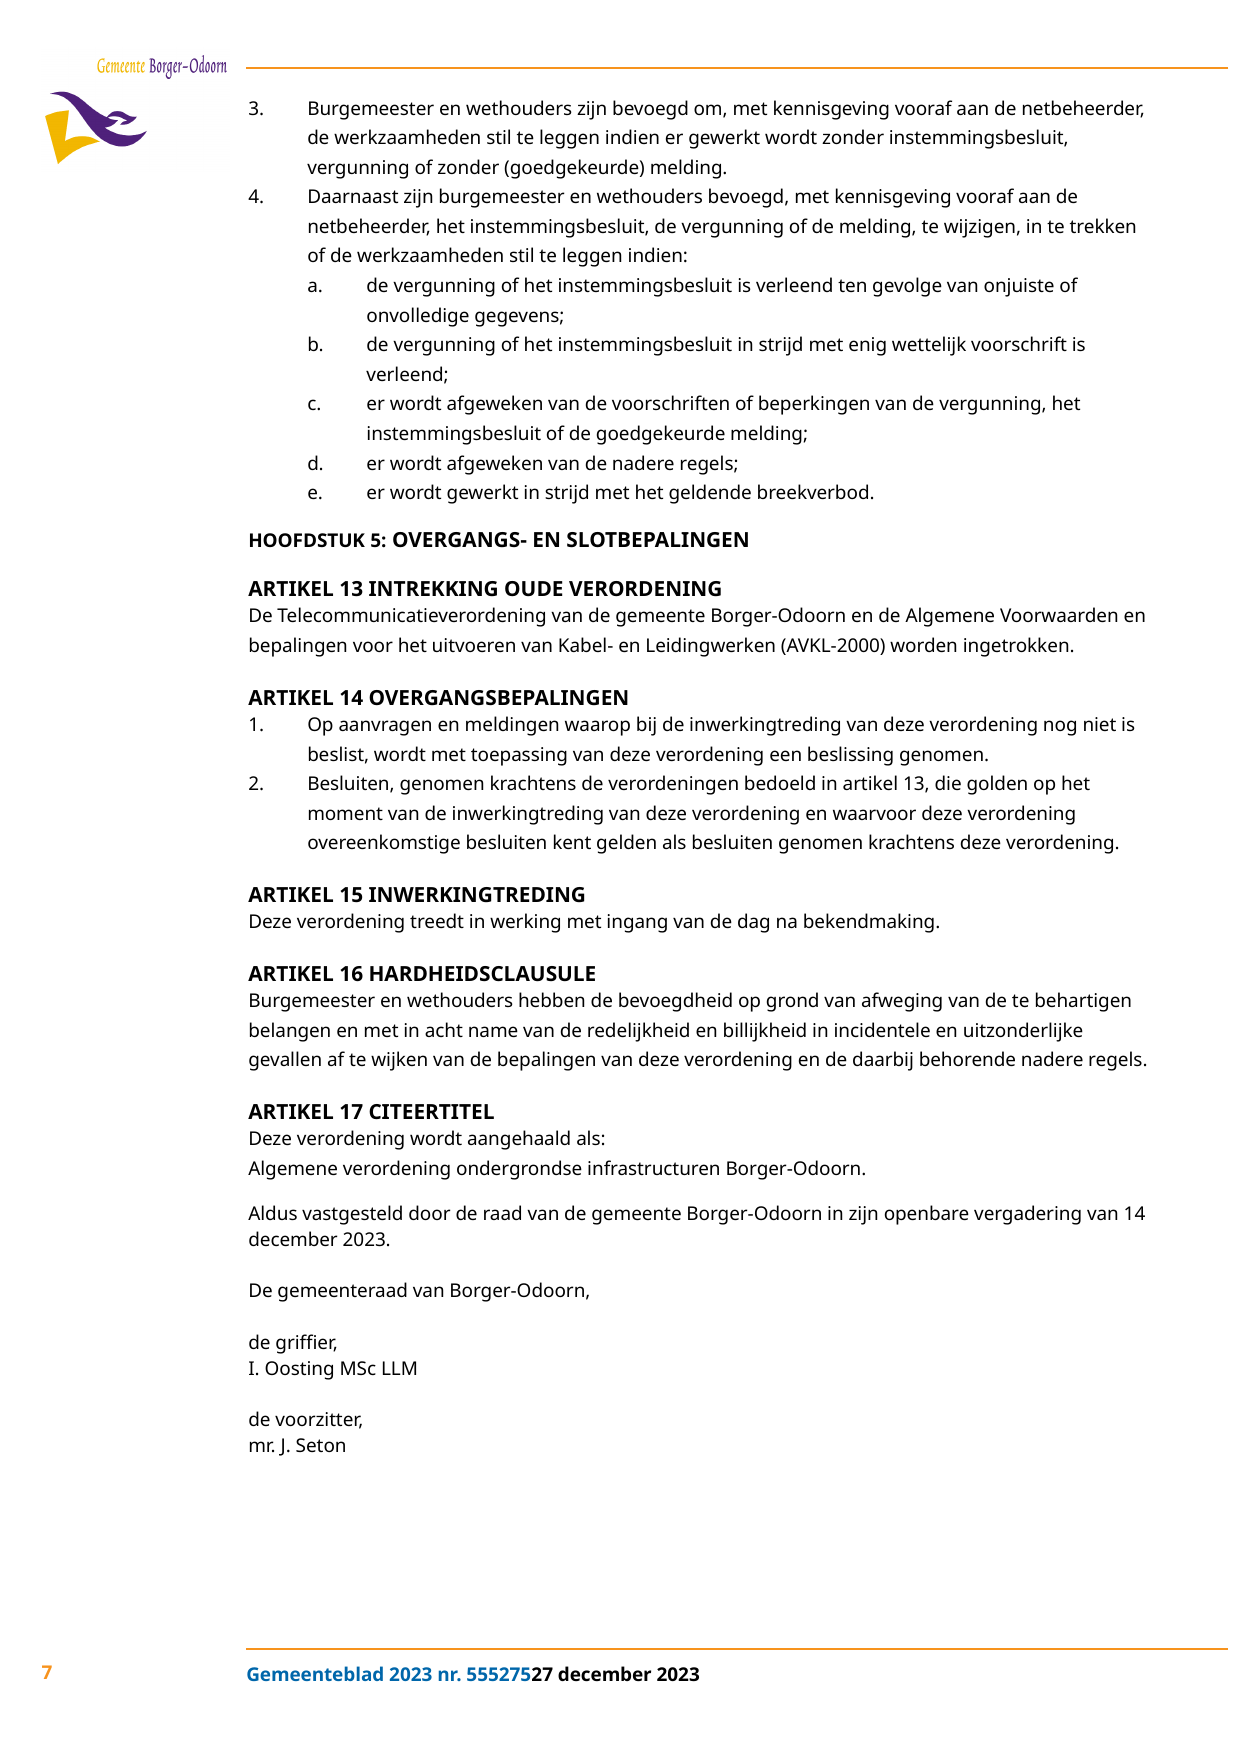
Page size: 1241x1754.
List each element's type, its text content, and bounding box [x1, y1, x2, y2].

text mr. J. Seton [248, 1432, 1152, 1458]
list Besluiten, genomen krachtens de verordeningen bedoeld in artikel 13, die golden op het moment van de inwerkingtreding van deze verordening en waarvoor deze verordening overeenkomstige besluiten kent gelden als besluiten genomen krachtens deze verordening. [248, 770, 1152, 855]
text de voorzitter, [248, 1406, 1152, 1432]
text ARTIKEL 15 INWERKINGTREDING [248, 880, 1152, 908]
text ARTIKEL 14 OVERGANGSBEPALINGEN [248, 683, 1152, 711]
text ARTIKEL 16 HARDHEIDSCLAUSULE [248, 959, 1152, 987]
list er wordt gewerkt in strijd met het geldende breekverbod. [307, 479, 1152, 505]
list er wordt afgeweken van de voorschriften of beperkingen van de vergunning, het instemmingsbesluit of de goedgekeurde melding; [307, 391, 1152, 446]
text Deze verordening treedt in werking met ingang van de dag na bekendmaking. [248, 908, 1152, 934]
list Op aanvragen en meldingen waarop bij de inwerkingtreding van deze verordening nog niet is beslist, wordt met toepassing van deze verordening een beslissing genomen. [248, 711, 1152, 766]
text HOOFDSTUK 5: OVERGANGS- EN SLOTBEPALINGEN [248, 525, 1152, 553]
text I. Oosting MSc LLM [248, 1355, 1152, 1381]
text De gemeenteraad van Borger-Odoorn, [248, 1278, 1152, 1303]
list de vergunning of het instemmingsbesluit is verleend ten gevolge van onjuiste of onvolledige gegevens; [307, 272, 1152, 328]
list Daarnaast zijn burgemeester en wethouders bevoegd, met kennisgeving vooraf aan de netbeheerder, het instemmingsbesluit, de vergunning of de melding, te wijzigen, in te trekken of de werkzaamheden stil te leggen indien: [248, 183, 1152, 268]
text Deze verordening wordt aangehaald als: [248, 1125, 1152, 1151]
text Algemene verordening ondergrondse infrastructuren Borger-Odoorn. [248, 1155, 1152, 1181]
list er wordt afgeweken van de nadere regels; [307, 450, 1152, 476]
text de griffier, [248, 1329, 1152, 1355]
picture [41, 47, 231, 172]
text De Telecommunicatieverordening van de gemeente Borger-Odoorn en de Algemene Voorwaarden en bepalingen voor het uitvoeren van Kabel- en Leidingwerken (AVKL-2000) worden ingetrokken. [248, 603, 1152, 658]
list de vergunning of het instemmingsbesluit in strijd met enig wettelijk voorschrift is verleend; [307, 331, 1152, 387]
text Aldus vastgesteld door de raad van de gemeente Borger-Odoorn in zijn openbare vergadering van 14 december 2023. [248, 1200, 1152, 1252]
text ARTIKEL 17 CITEERTITEL [248, 1097, 1152, 1125]
text ARTIKEL 13 INTREKKING OUDE VERORDENING [248, 574, 1152, 603]
list Burgemeester en wethouders zijn bevoegd om, met kennisgeving vooraf aan de netbeheerder, de werkzaamheden stil te leggen indien er gewerkt wordt zonder instemmingsbesluit, vergunning of zonder (goedgekeurde) melding. [248, 95, 1152, 180]
text Burgemeester en wethouders hebben de bevoegdheid op grond van afweging van de te behartigen belangen en met in acht name van de redelijkheid en billijkheid in incidentele en uitzonderlijke gevallen af te wijken van de bepalingen van deze verordening en de daarbij behorende nadere regels. [248, 987, 1152, 1072]
